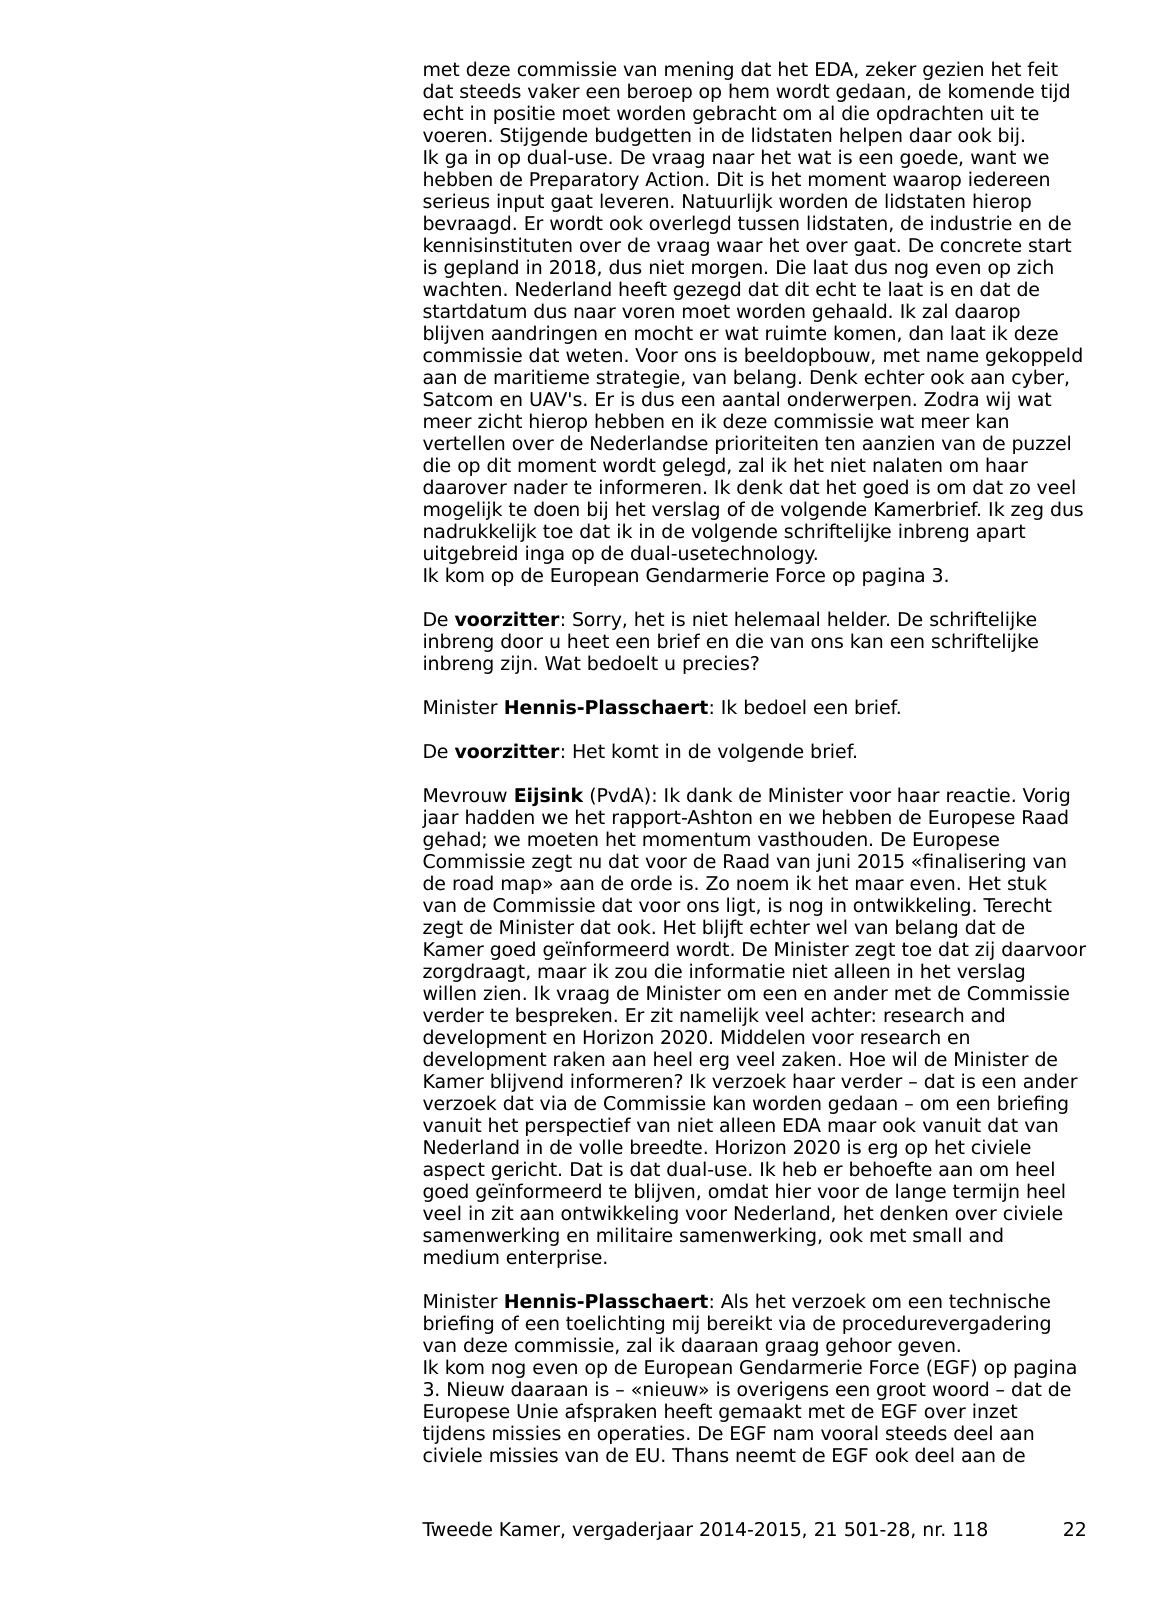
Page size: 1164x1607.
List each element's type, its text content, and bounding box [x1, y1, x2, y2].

text Mevrouw Eijsink (PvdA): Ik dank de Minister voor haar reactie. Vorig jaar hadden we het rapport-Ashton en we hebben de Europese Raad gehad; we moeten het momentum vasthouden. De Europese Commissie zegt nu dat voor de Raad van juni 2015 «finalisering van de road map» aan de orde is. Zo noem ik het maar even. Het stuk van de Commissie dat voor ons ligt, is nog in ontwikkeling. Terecht zegt de Minister dat ook. Het blijft echter wel van belang dat de Kamer goed geïnformeerd wordt. De Minister zegt toe dat zij daarvoor zorgdraagt, maar ik zou die informatie niet alleen in het verslag willen zien. Ik vraag de Minister om een en ander met de Commissie verder te bespreken. Er zit namelijk veel achter: research and development en Horizon 2020. Middelen voor research en development raken aan heel erg veel zaken. Hoe wil de Minister de Kamer blijvend informeren? Ik verzoek haar verder – dat is een ander verzoek dat via de Commissie kan worden gedaan – om een briefing vanuit het perspectief van niet alleen EDA maar ook vanuit dat van Nederland in de volle breedte. Horizon 2020 is erg op het civiele aspect gericht. Dat is dat dual-use. Ik heb er behoefte aan om heel goed geïnformeerd te blijven, omdat hier voor de lange termijn heel veel in zit aan ontwikkeling voor Nederland, het denken over civiele samenwerking en militaire samenwerking, ook met small and medium enterprise. [422, 785, 1087, 1269]
text Minister Hennis-Plasschaert: Als het verzoek om een technische briefing of een toelichting mij bereikt via de procedurevergadering van deze commissie, zal ik daaraan graag gehoor geven. [422, 1291, 1087, 1357]
text Ik kom nog even op de European Gendarmerie Force (EGF) op pagina 3. Nieuw daaraan is – «nieuw» is overigens een groot woord – dat de Europese Unie afspraken heeft gemaakt met de EGF over inzet tijdens missies en operaties. De EGF nam vooral steeds deel aan civiele missies van de EU. Thans neemt de EGF ook deel aan de [422, 1357, 1087, 1467]
text Minister Hennis-Plasschaert: Ik bedoel een brief. [422, 697, 1087, 719]
text De voorzitter: Het komt in de volgende brief. [422, 741, 1087, 763]
text De voorzitter: Sorry, het is niet helemaal helder. De schriftelijke inbreng door u heet een brief en die van ons kan een schriftelijke inbreng zijn. Wat bedoelt u precies? [422, 609, 1087, 675]
text met deze commissie van mening dat het EDA, zeker gezien het feit dat steeds vaker een beroep op hem wordt gedaan, de komende tijd echt in positie moet worden gebracht om al die opdrachten uit te voeren. Stijgende budgetten in de lidstaten helpen daar ook bij. [422, 59, 1087, 147]
text Ik kom op de European Gendarmerie Force op pagina 3. [422, 564, 1087, 587]
text Ik ga in op dual-use. De vraag naar het wat is een goede, want we hebben de Preparatory Action. Dit is het moment waarop iedereen serieus input gaat leveren. Natuurlijk worden de lidstaten hierop bevraagd. Er wordt ook overlegd tussen lidstaten, de industrie en de kennisinstituten over de vraag waar het over gaat. De concrete start is gepland in 2018, dus niet morgen. Die laat dus nog even op zich wachten. Nederland heeft gezegd dat dit echt te laat is en dat de startdatum dus naar voren moet worden gehaald. Ik zal daarop blijven aandringen en mocht er wat ruimte komen, dan laat ik deze commissie dat weten. Voor ons is beeldopbouw, met name gekoppeld aan de maritieme strategie, van belang. Denk echter ook aan cyber, Satcom en UAV's. Er is dus een aantal onderwerpen. Zodra wij wat meer zicht hierop hebben en ik deze commissie wat meer kan vertellen over de Nederlandse prioriteiten ten aanzien van de puzzel die op dit moment wordt gelegd, zal ik het niet nalaten om haar daarover nader te informeren. Ik denk dat het goed is om dat zo veel mogelijk te doen bij het verslag of de volgende Kamerbrief. Ik zeg dus nadrukkelijk toe dat ik in de volgende schriftelijke inbreng apart uitgebreid inga op de dual-usetechnology. [422, 147, 1087, 564]
